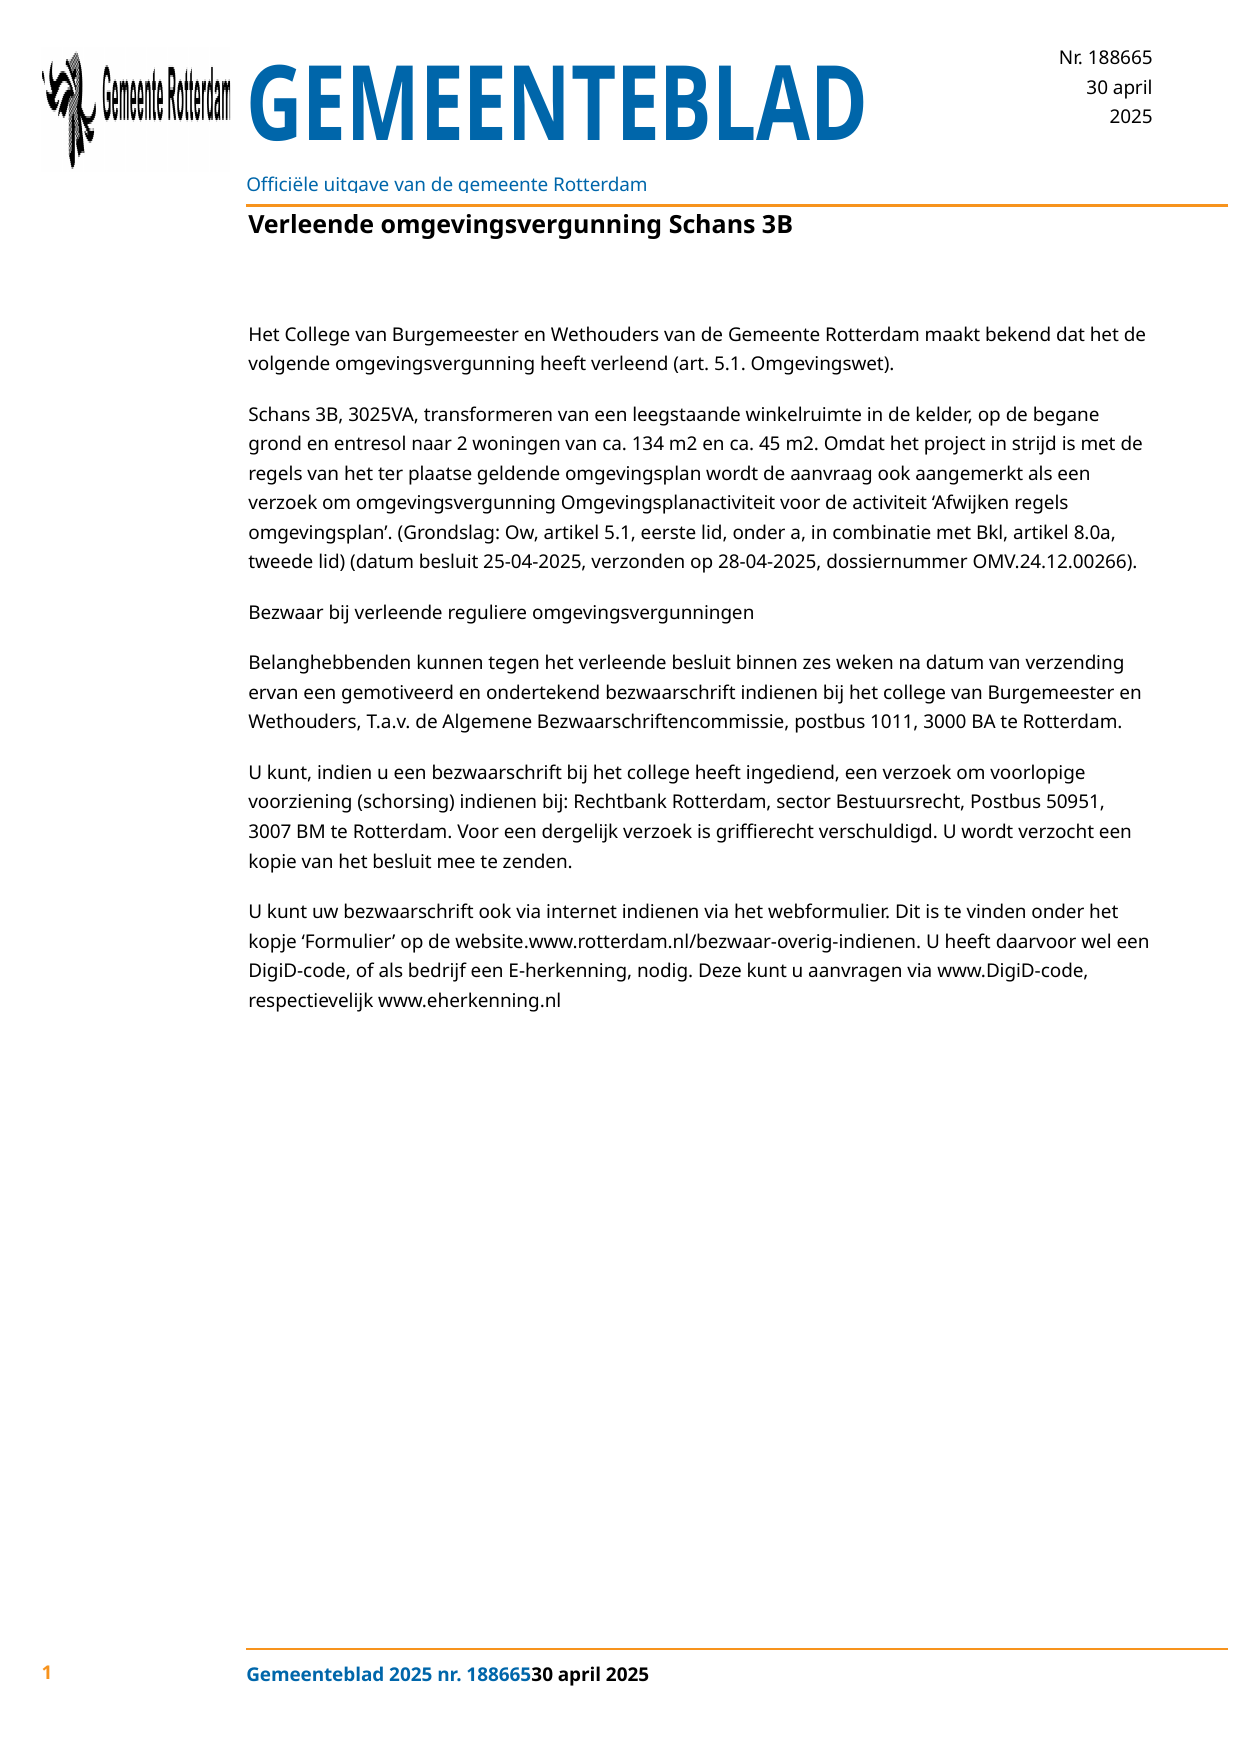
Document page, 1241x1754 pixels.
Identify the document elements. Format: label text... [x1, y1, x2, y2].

text U kunt uw bezwaarschrift ook via internet indienen via het webformulier. Dit is te vinden onder het kopje ‘Formulier’ op de website.www.rotterdam.nl/bezwaar-overig-indienen. U heeft daarvoor wel een DigiD-code, of als bedrijf een E-herkenning, nodig. Deze kunt u aanvragen via www.DigiD-code, respectievelijk www.eherkenning.nl [248, 898, 1152, 1013]
picture [41, 47, 231, 172]
text Schans 3B, 3025VA, transformeren van een leegstaande winkelruimte in de kelder, op de begane grond en entresol naar 2 woningen van ca. 134 m2 en ca. 45 m2. Omdat het project in strijd is met de regels van het ter plaatse geldende omgevingsplan wordt de aanvraag ook aangemerkt als een verzoek om omgevingsvergunning Omgevingsplanactiviteit voor de activiteit ‘Afwijken regels omgevingsplan’. (Grondslag: Ow, artikel 5.1, eerste lid, onder a, in combinatie met Bkl, artikel 8.0a, tweede lid) (datum besluit 25-04-2025, verzonden op 28-04-2025, dossiernummer OMV.24.12.00266). [248, 401, 1152, 574]
text Bezwaar bij verleende reguliere omgevingsvergunningen [248, 599, 1152, 625]
text Belanghebbenden kunnen tegen het verleende besluit binnen zes weken na datum van verzending ervan een gemotiveerd en ondertekend bezwaarschrift indienen bij het college van Burgemeester en Wethouders, T.a.v. de Algemene Bezwaarschriftencommissie, postbus 1011, 3000 BA te Rotterdam. [248, 649, 1152, 734]
text Het College van Burgemeester en Wethouders van de Gemeente Rotterdam maakt bekend dat het de volgende omgevingsvergunning heeft verleend (art. 5.1. Omgevingswet). [248, 321, 1152, 376]
text U kunt, indien u een bezwaarschrift bij het college heeft ingediend, een verzoek om voorlopige voorziening (schorsing) indienen bij: Rechtbank Rotterdam, sector Bestuursrecht, Postbus 50951, 3007 BM te Rotterdam. Voor een dergelijk verzoek is griffierecht verschuldigd. U wordt verzocht een kopie van het besluit mee te zenden. [248, 759, 1152, 873]
text Verleende omgevingsvergunning Schans 3B [248, 207, 1152, 241]
